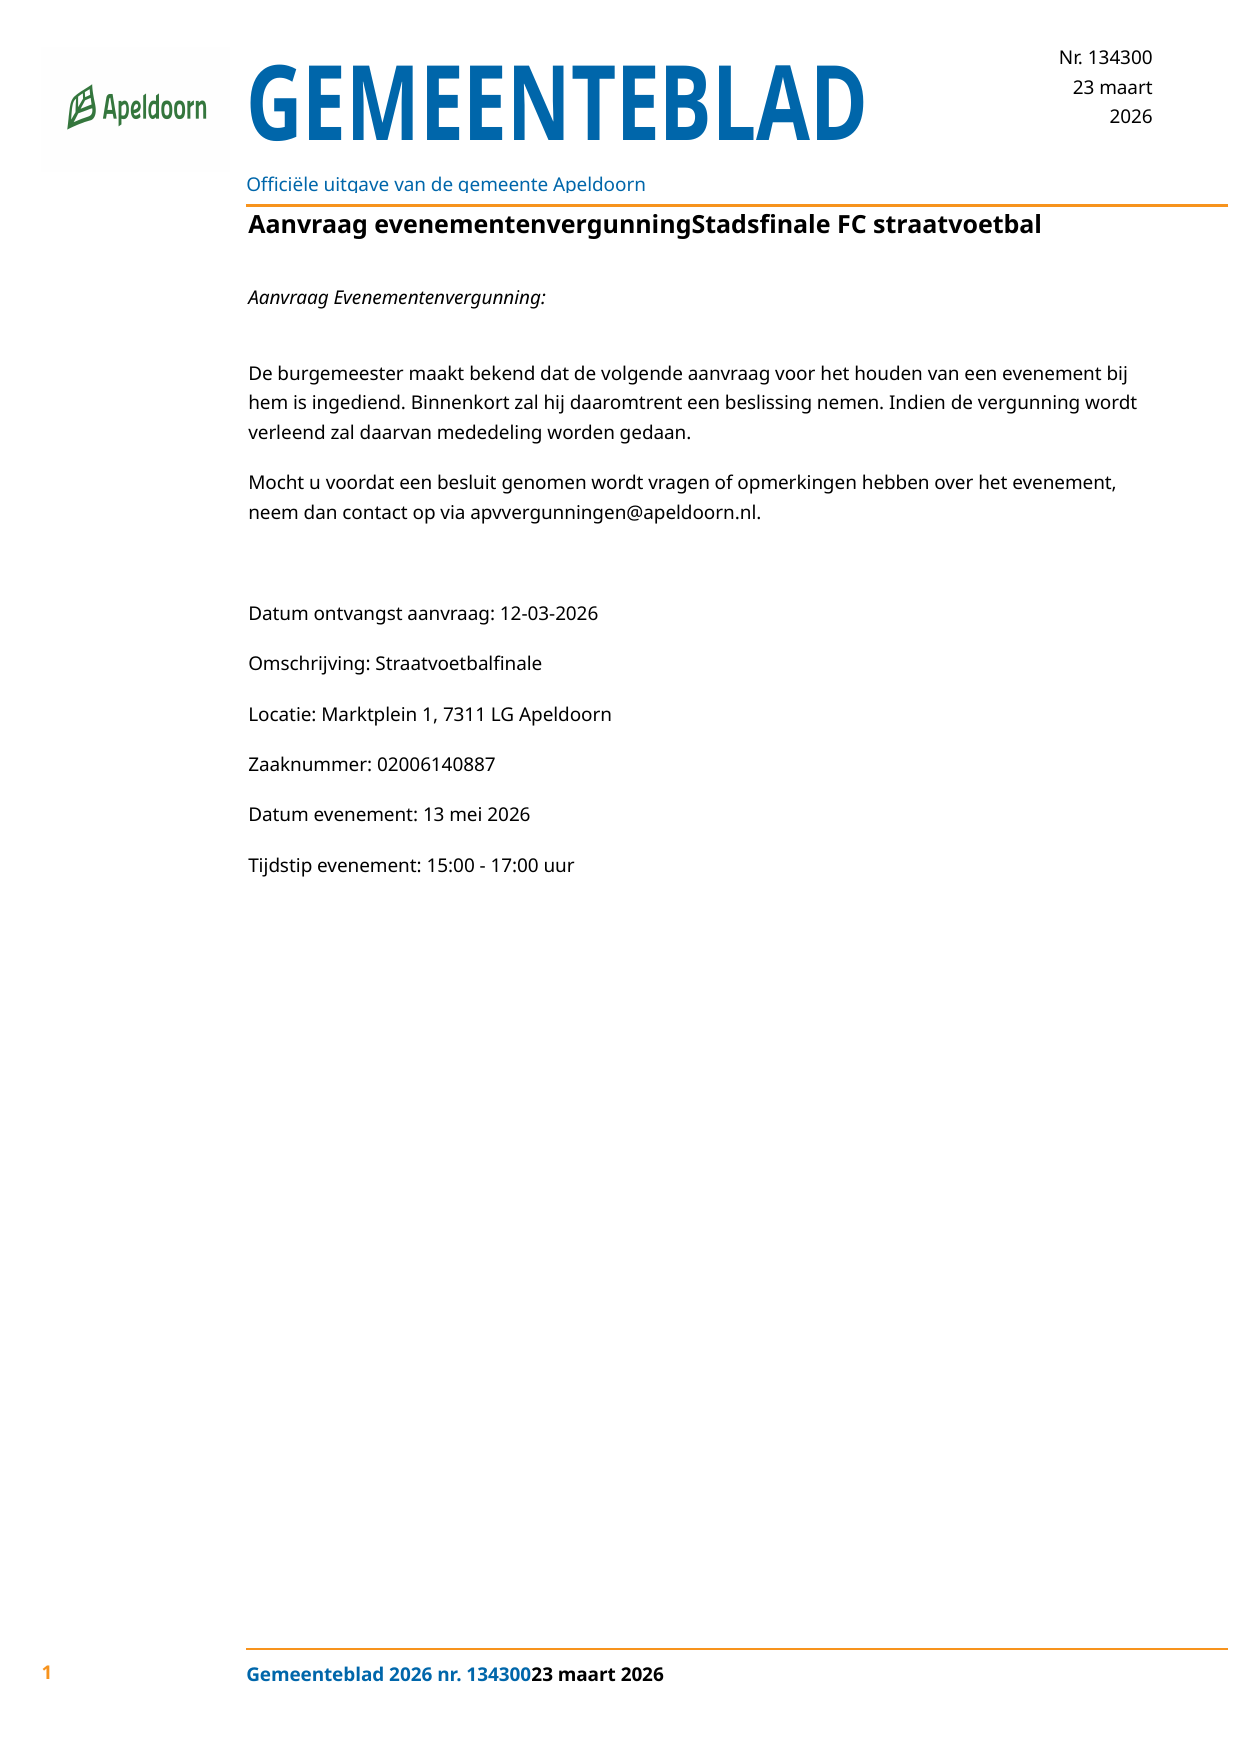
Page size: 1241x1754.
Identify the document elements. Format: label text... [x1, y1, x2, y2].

text Locatie: Marktplein 1, 7311 LG Apeldoorn [248, 701, 1152, 727]
text Tijdstip evenement: 15:00 - 17:00 uur [248, 852, 1152, 878]
text Aanvraag Evenementenvergunning: [248, 284, 1152, 309]
text Aanvraag evenementenvergunningStadsfinale FC straatvoetbal [248, 207, 1152, 241]
text Datum ontvangst aanvraag: 12-03-2026 [248, 600, 1152, 626]
text Zaaknummer: 02006140887 [248, 751, 1152, 777]
text Omschrijving: Straatvoetbalfinale [248, 650, 1152, 676]
text Mocht u voordat een besluit genomen wordt vragen of opmerkingen hebben over het evenement, neem dan contact op via apvvergunningen@apeldoorn.nl. [248, 469, 1152, 525]
text De burgemeester maakt bekend dat de volgende aanvraag voor het houden van een evenement bij hem is ingediend. Binnenkort zal hij daaromtrent een beslissing nemen. Indien de vergunning wordt verleend zal daarvan mededeling worden gedaan. [248, 360, 1152, 445]
text Datum evenement: 13 mei 2026 [248, 802, 1152, 827]
picture [41, 47, 231, 172]
